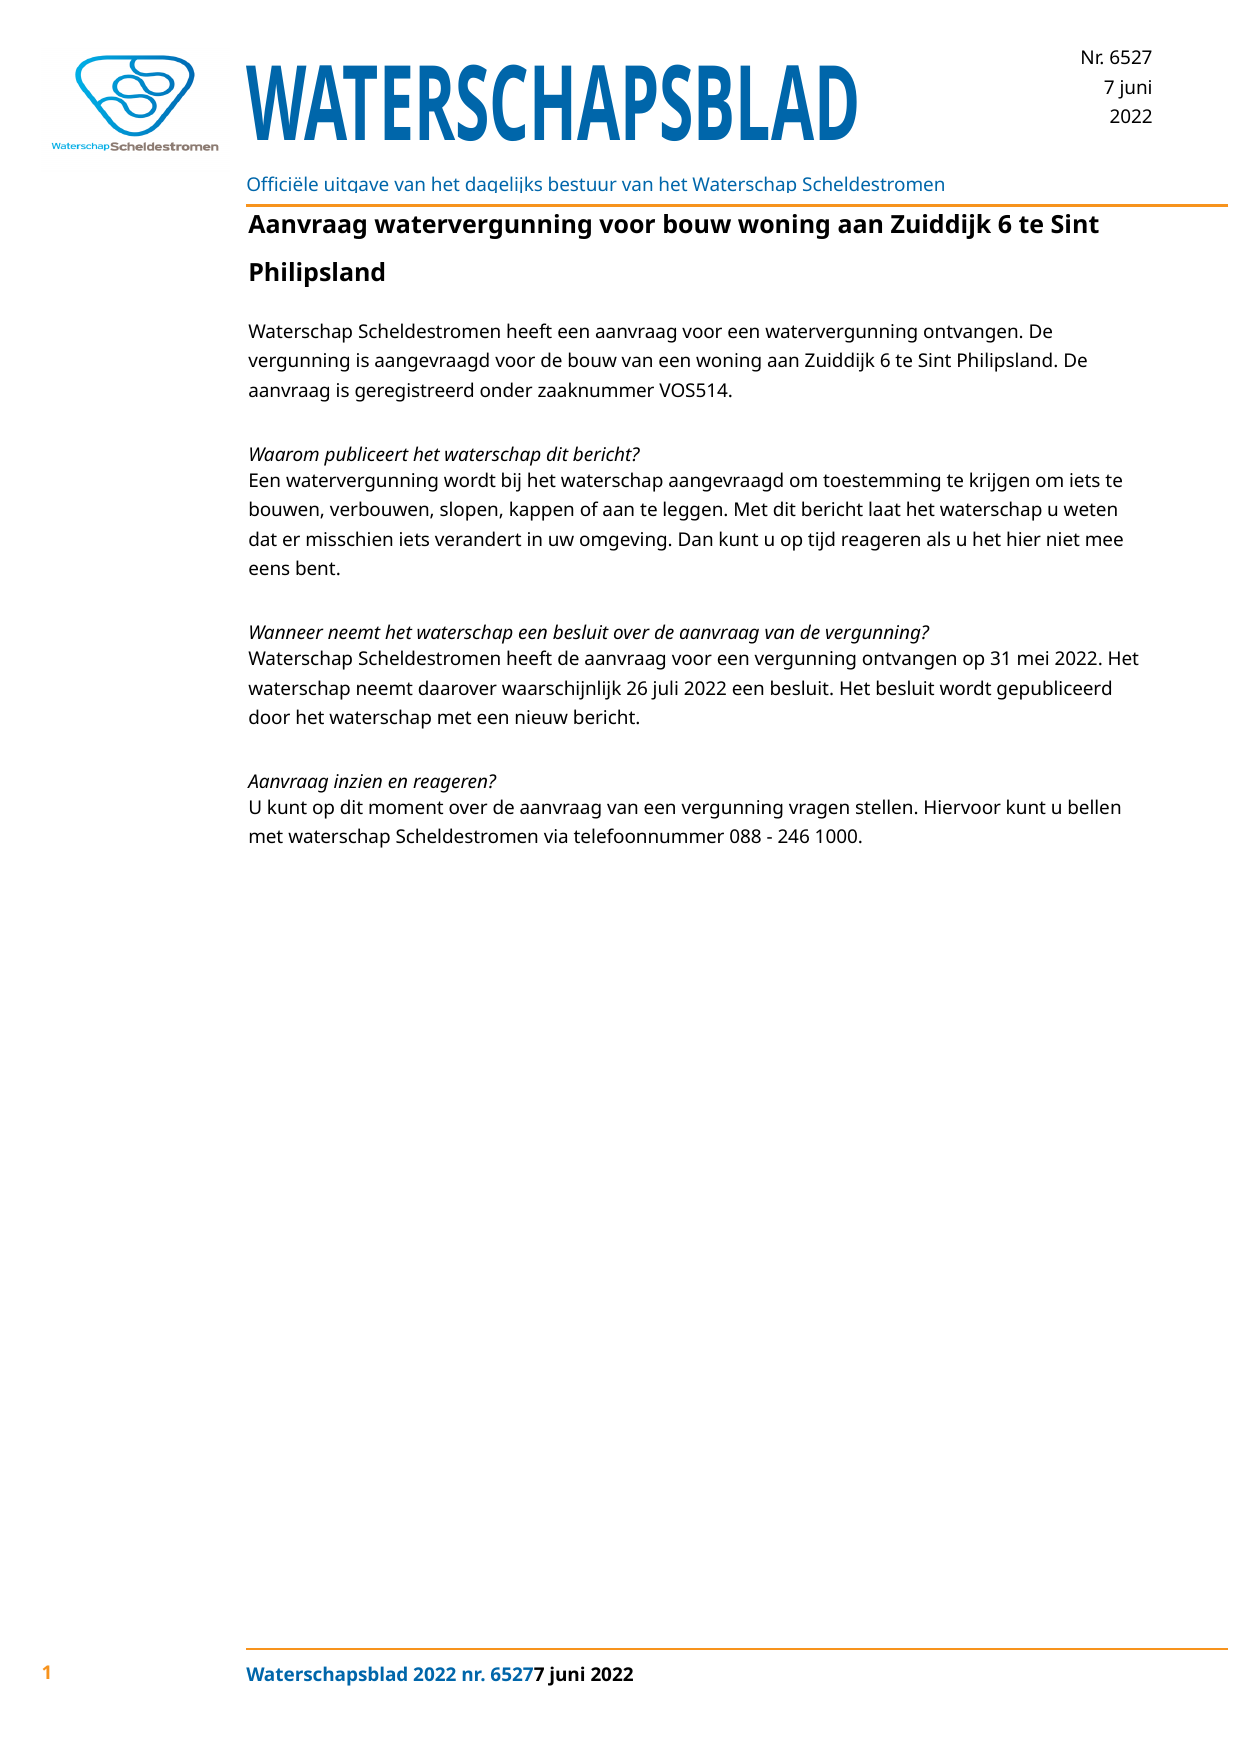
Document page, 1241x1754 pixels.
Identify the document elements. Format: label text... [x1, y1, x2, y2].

text Waterschap Scheldestromen heeft de aanvraag voor een vergunning ontvangen op 31 mei 2022. Het waterschap neemt daarover waarschijnlijk 26 juli 2022 een besluit. Het besluit wordt gepubliceerd door het waterschap met een nieuw bericht. [248, 645, 1152, 730]
text U kunt op dit moment over de aanvraag van een vergunning vragen stellen. Hiervoor kunt u bellen met waterschap Scheldestromen via telefoonnummer 088 - 246 1000. [248, 794, 1152, 849]
text Aanvraag inzien en reageren? [248, 768, 1152, 794]
text Waterschap Scheldestromen heeft een aanvraag voor een watervergunning ontvangen. De vergunning is aangevraagd voor de bouw van een woning aan Zuiddijk 6 te Sint Philipsland. De aanvraag is geregistreerd onder zaaknummer VOS514. [248, 318, 1152, 403]
text Waarom publiceert het waterschap dit bericht? [248, 441, 1152, 467]
text Een watervergunning wordt bij het waterschap aangevraagd om toestemming te krijgen om iets te bouwen, verbouwen, slopen, kappen of aan te leggen. Met dit bericht laat het waterschap u weten dat er misschien iets verandert in uw omgeving. Dan kunt u op tijd reageren als u het hier niet mee eens bent. [248, 467, 1152, 581]
text Aanvraag watervergunning voor bouw woning aan Zuiddijk 6 te Sint Philipsland [248, 207, 1152, 288]
picture [41, 47, 231, 172]
text Wanneer neemt het waterschap een besluit over de aanvraag van de vergunning? [248, 619, 1152, 645]
